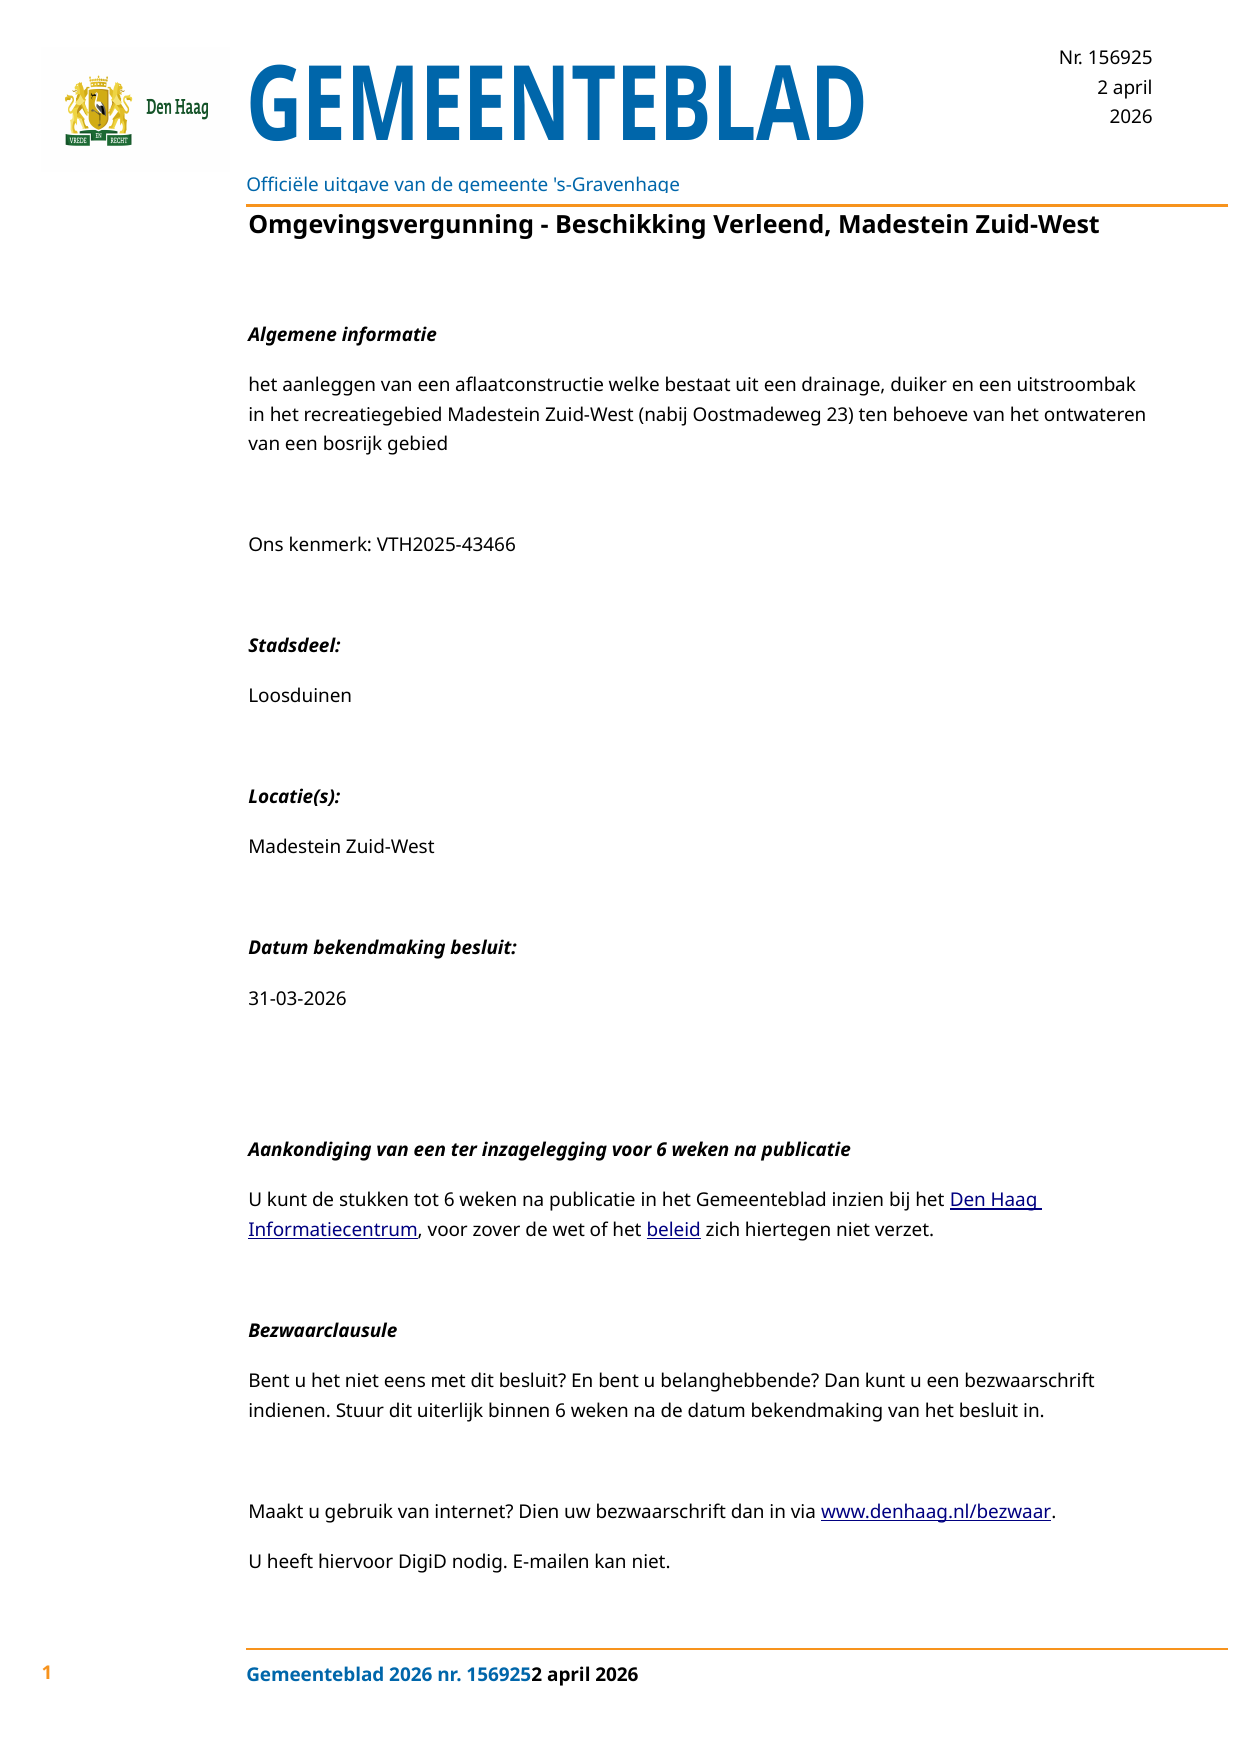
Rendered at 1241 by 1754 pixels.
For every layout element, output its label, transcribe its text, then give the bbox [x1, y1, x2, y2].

text Loosduinen [248, 682, 1152, 708]
text 31-03-2026 [248, 985, 1152, 1011]
text Ons kenmerk: VTH2025-43466 [248, 531, 1152, 557]
text Algemene informatie [248, 321, 1152, 346]
text U heeft hiervoor DigiD nodig. E-mailen kan niet. [248, 1548, 1152, 1574]
text Locatie(s): [248, 783, 1152, 809]
text Datum bekendmaking besluit: [248, 934, 1152, 960]
text Aankondiging van een ter inzagelegging voor 6 weken na publicatie [248, 1136, 1152, 1162]
text U kunt de stukken tot 6 weken na publicatie in het Gemeenteblad inzien bij het Den Haag Informatiecentrum, voor zover de wet of het beleid zich hiertegen niet verzet. [248, 1187, 1152, 1242]
text Stadsdeel: [248, 632, 1152, 658]
text Maakt u gebruik van internet? Dien uw bezwaarschrift dan in via www.denhaag.nl/bezwaar. [248, 1498, 1152, 1523]
text het aanleggen van een aflaatconstructie welke bestaat uit een drainage, duiker en een uitstroombak in het recreatiegebied Madestein Zuid-West (nabij Oostmadeweg 23) ten behoeve van het ontwateren van een bosrijk gebied [248, 371, 1152, 456]
text Omgevingsvergunning - Beschikking Verleend, Madestein Zuid-West [248, 207, 1152, 241]
picture [41, 47, 231, 172]
text Bezwaarclausule [248, 1317, 1152, 1343]
text Bent u het niet eens met dit besluit? En bent u belanghebbende? Dan kunt u een bezwaarschrift indienen. Stuur dit uiterlijk binnen 6 weken na de datum bekendmaking van het besluit in. [248, 1367, 1152, 1423]
text Madestein Zuid-West [248, 834, 1152, 859]
